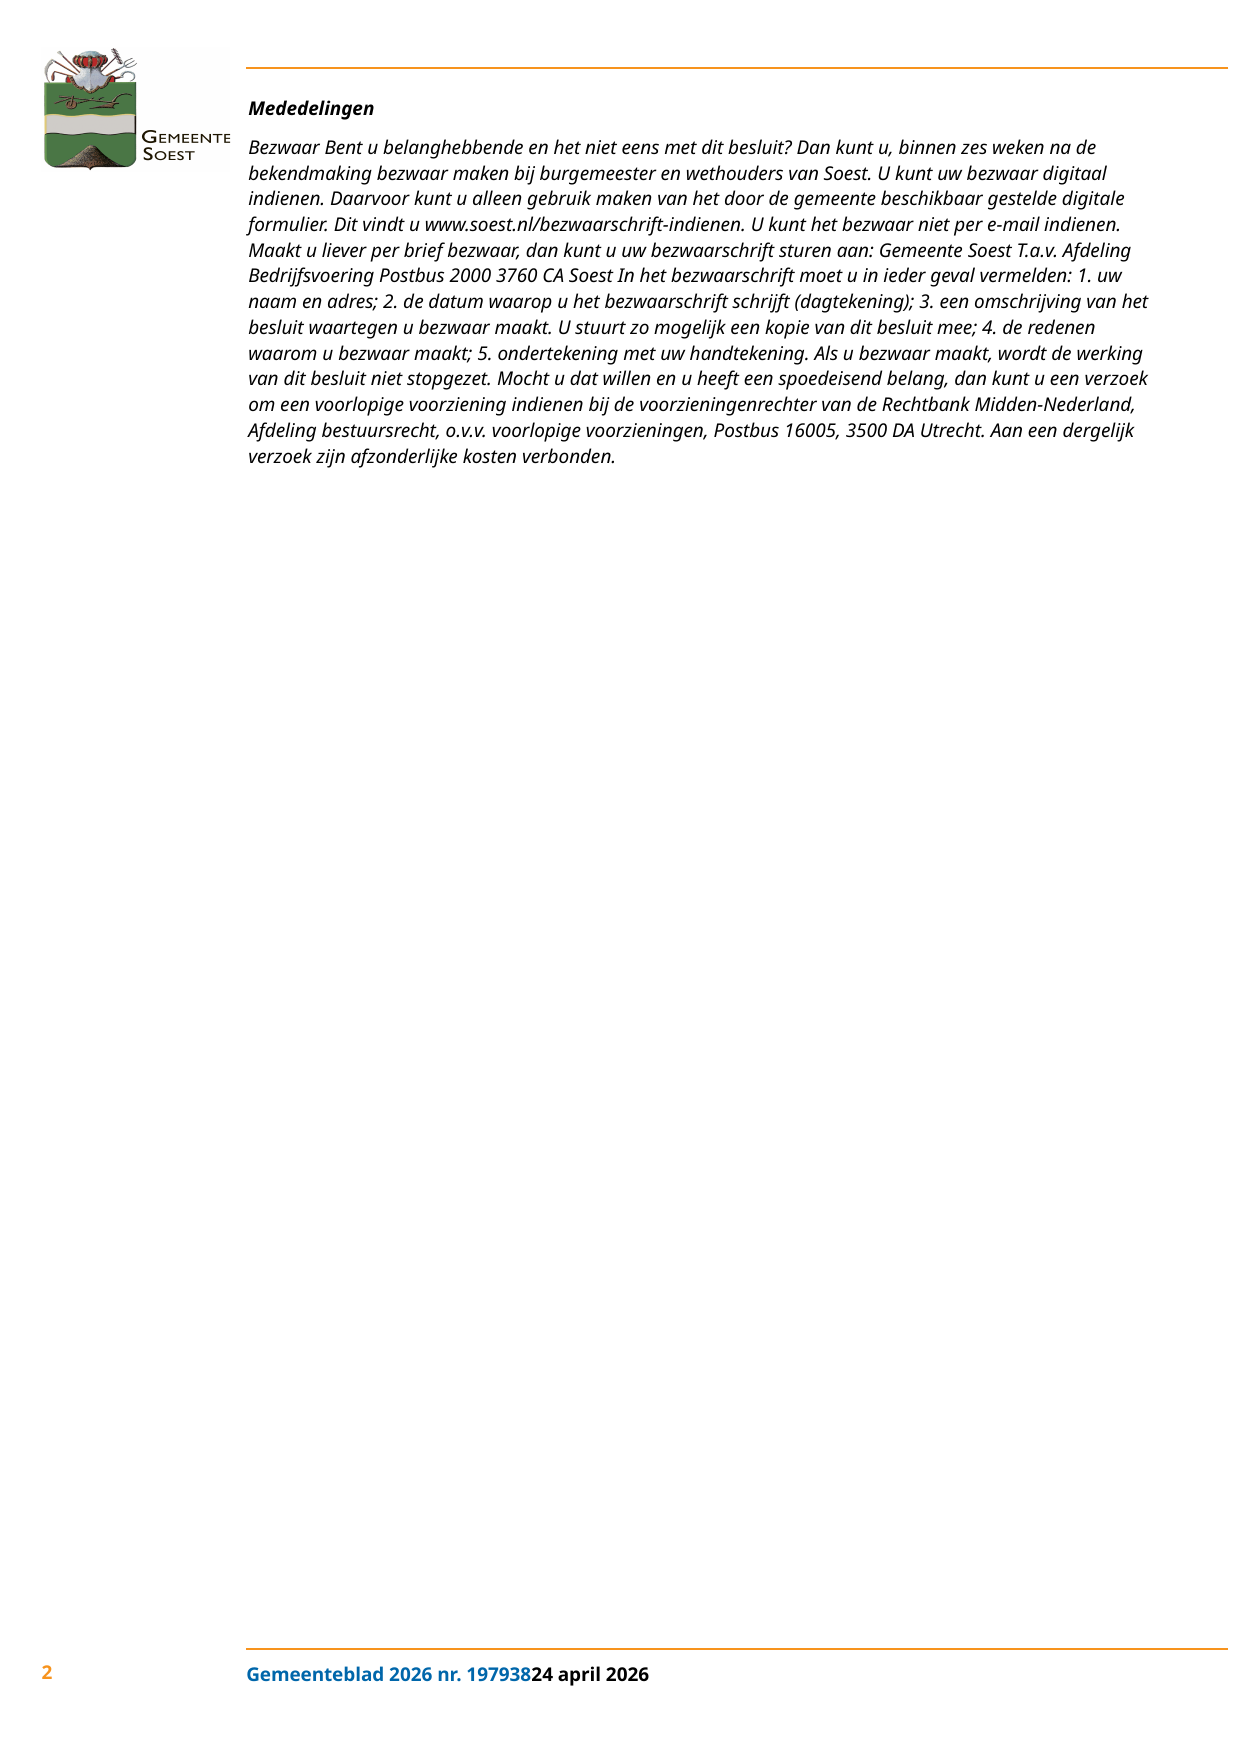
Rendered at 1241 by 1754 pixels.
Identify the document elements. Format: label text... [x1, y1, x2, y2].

picture [41, 47, 231, 172]
text Bezwaar Bent u belanghebbende en het niet eens met dit besluit? Dan kunt u, binnen zes weken na de bekendmaking bezwaar maken bij burgemeester en wethouders van Soest. U kunt uw bezwaar digitaal indienen. Daarvoor kunt u alleen gebruik maken van het door de gemeente beschikbaar gestelde digitale formulier. Dit vindt u www.soest.nl/bezwaarschrift-indienen. U kunt het bezwaar niet per e-mail indienen. Maakt u liever per brief bezwaar, dan kunt u uw bezwaarschrift sturen aan: Gemeente Soest T.a.v. Afdeling Bedrijfsvoering Postbus 2000 3760 CA Soest In het bezwaarschrift moet u in ieder geval vermelden: 1. uw naam en adres; 2. de datum waarop u het bezwaarschrift schrijft (dagtekening); 3. een omschrijving van het besluit waartegen u bezwaar maakt. U stuurt zo mogelijk een kopie van dit besluit mee; 4. de redenen waarom u bezwaar maakt; 5. ondertekening met uw handtekening. Als u bezwaar maakt, wordt de werking van dit besluit niet stopgezet. Mocht u dat willen en u heeft een spoedeisend belang, dan kunt u een verzoek om een voorlopige voorziening indienen bij de voorzieningenrechter van de Rechtbank Midden-Nederland, Afdeling bestuursrecht, o.v.v. voorlopige voorzieningen, Postbus 16005, 3500 DA Utrecht. Aan een dergelijk verzoek zijn afzonderlijke kosten verbonden. [248, 134, 1152, 468]
text Mededelingen [248, 95, 1152, 121]
